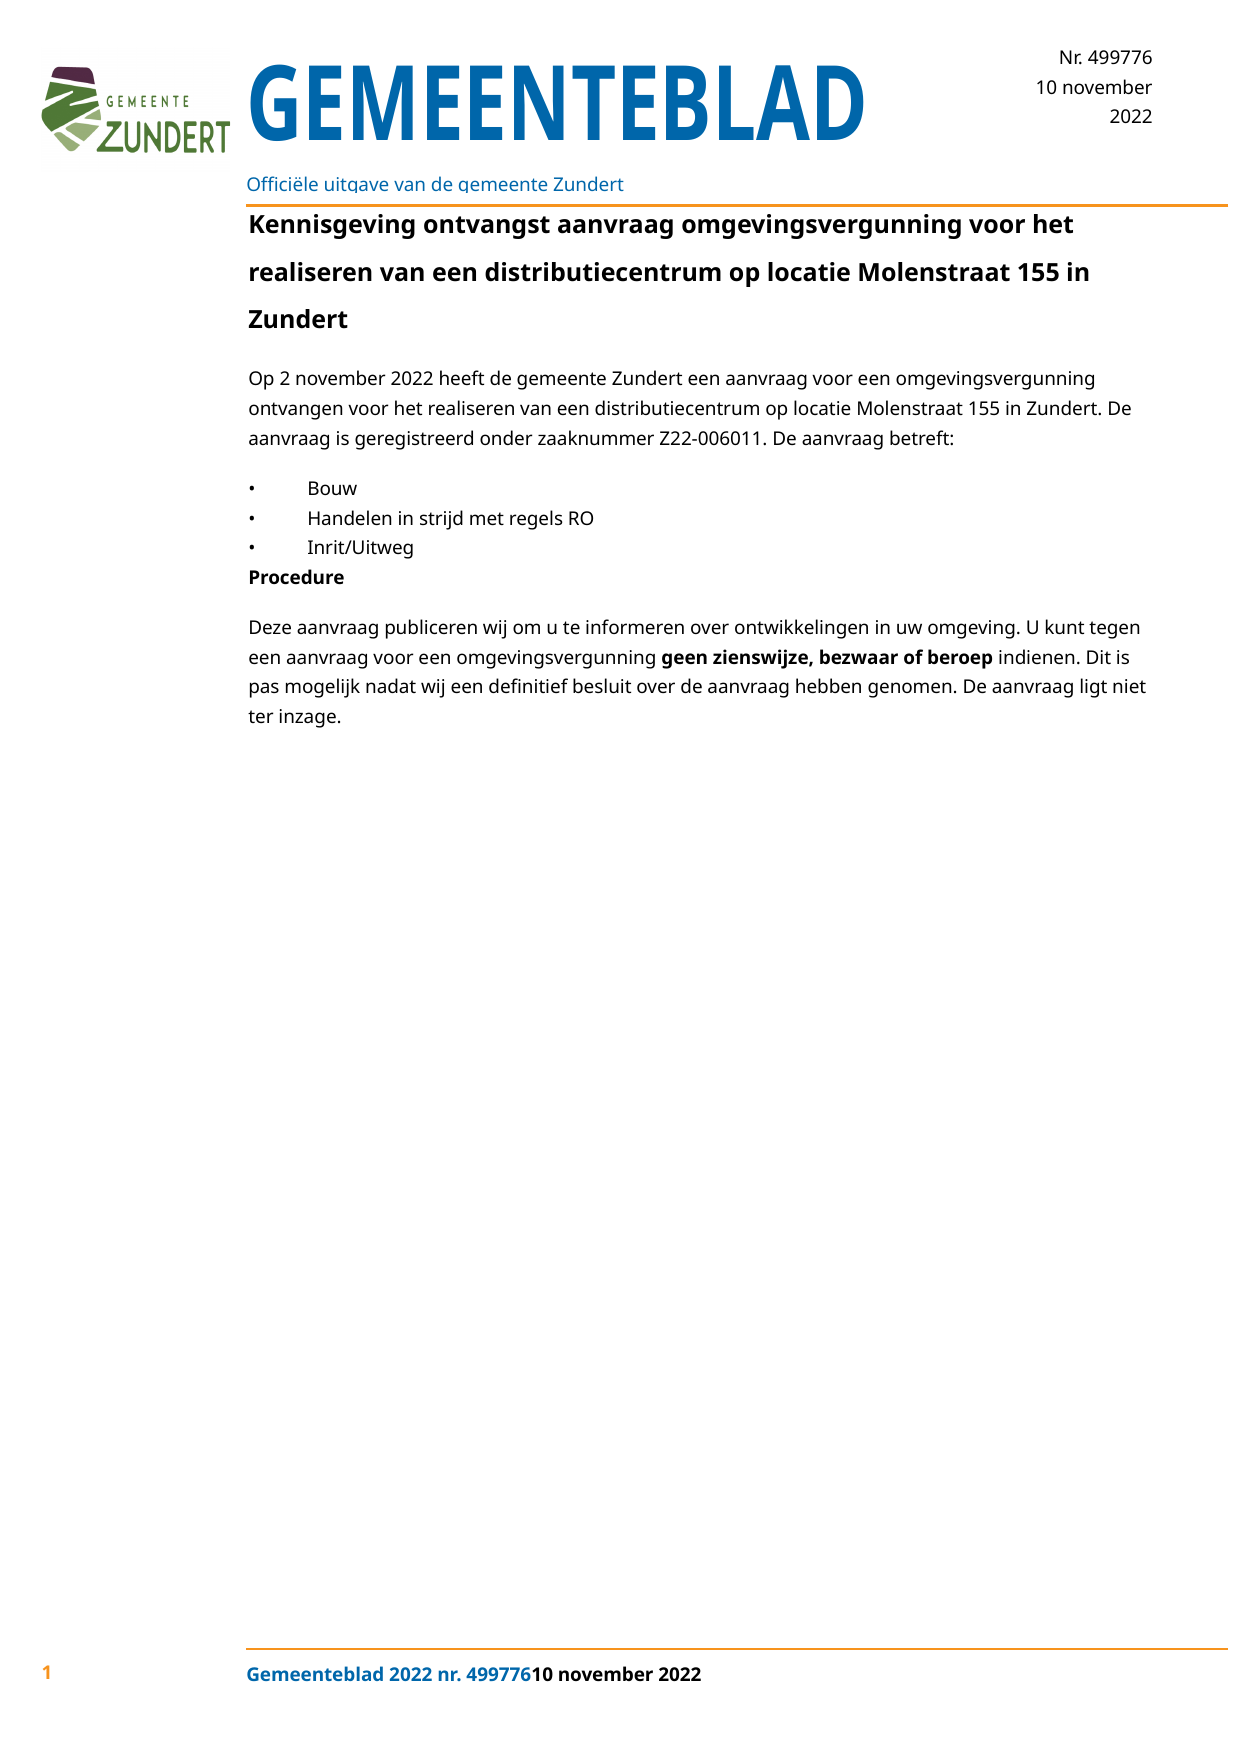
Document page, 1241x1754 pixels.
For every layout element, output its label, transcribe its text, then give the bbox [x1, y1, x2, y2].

picture [41, 47, 231, 172]
text Op 2 november 2022 heeft de gemeente Zundert een aanvraag voor een omgevingsvergunning ontvangen voor het realiseren van een distributiecentrum op locatie Molenstraat 155 in Zundert. De aanvraag is geregistreerd onder zaaknummer Z22-006011. De aanvraag betreft: [248, 366, 1152, 450]
list Bouw [248, 475, 1152, 501]
text Deze aanvraag publiceren wij om u te informeren over ontwikkelingen in uw omgeving. U kunt tegen een aanvraag voor een omgevingsvergunning geen zienswijze, bezwaar of beroep indienen. Dit is pas mogelijk nadat wij een definitief besluit over de aanvraag hebben genomen. De aanvraag ligt niet ter inzage. [248, 614, 1152, 729]
list Inrit/Uitweg [248, 534, 1152, 560]
text Kennisgeving ontvangst aanvraag omgevingsvergunning voor het realiseren van een distributiecentrum op locatie Molenstraat 155 in Zundert [248, 207, 1152, 336]
list Handelen in strijd met regels RO [248, 505, 1152, 530]
text Procedure [248, 564, 1152, 589]
